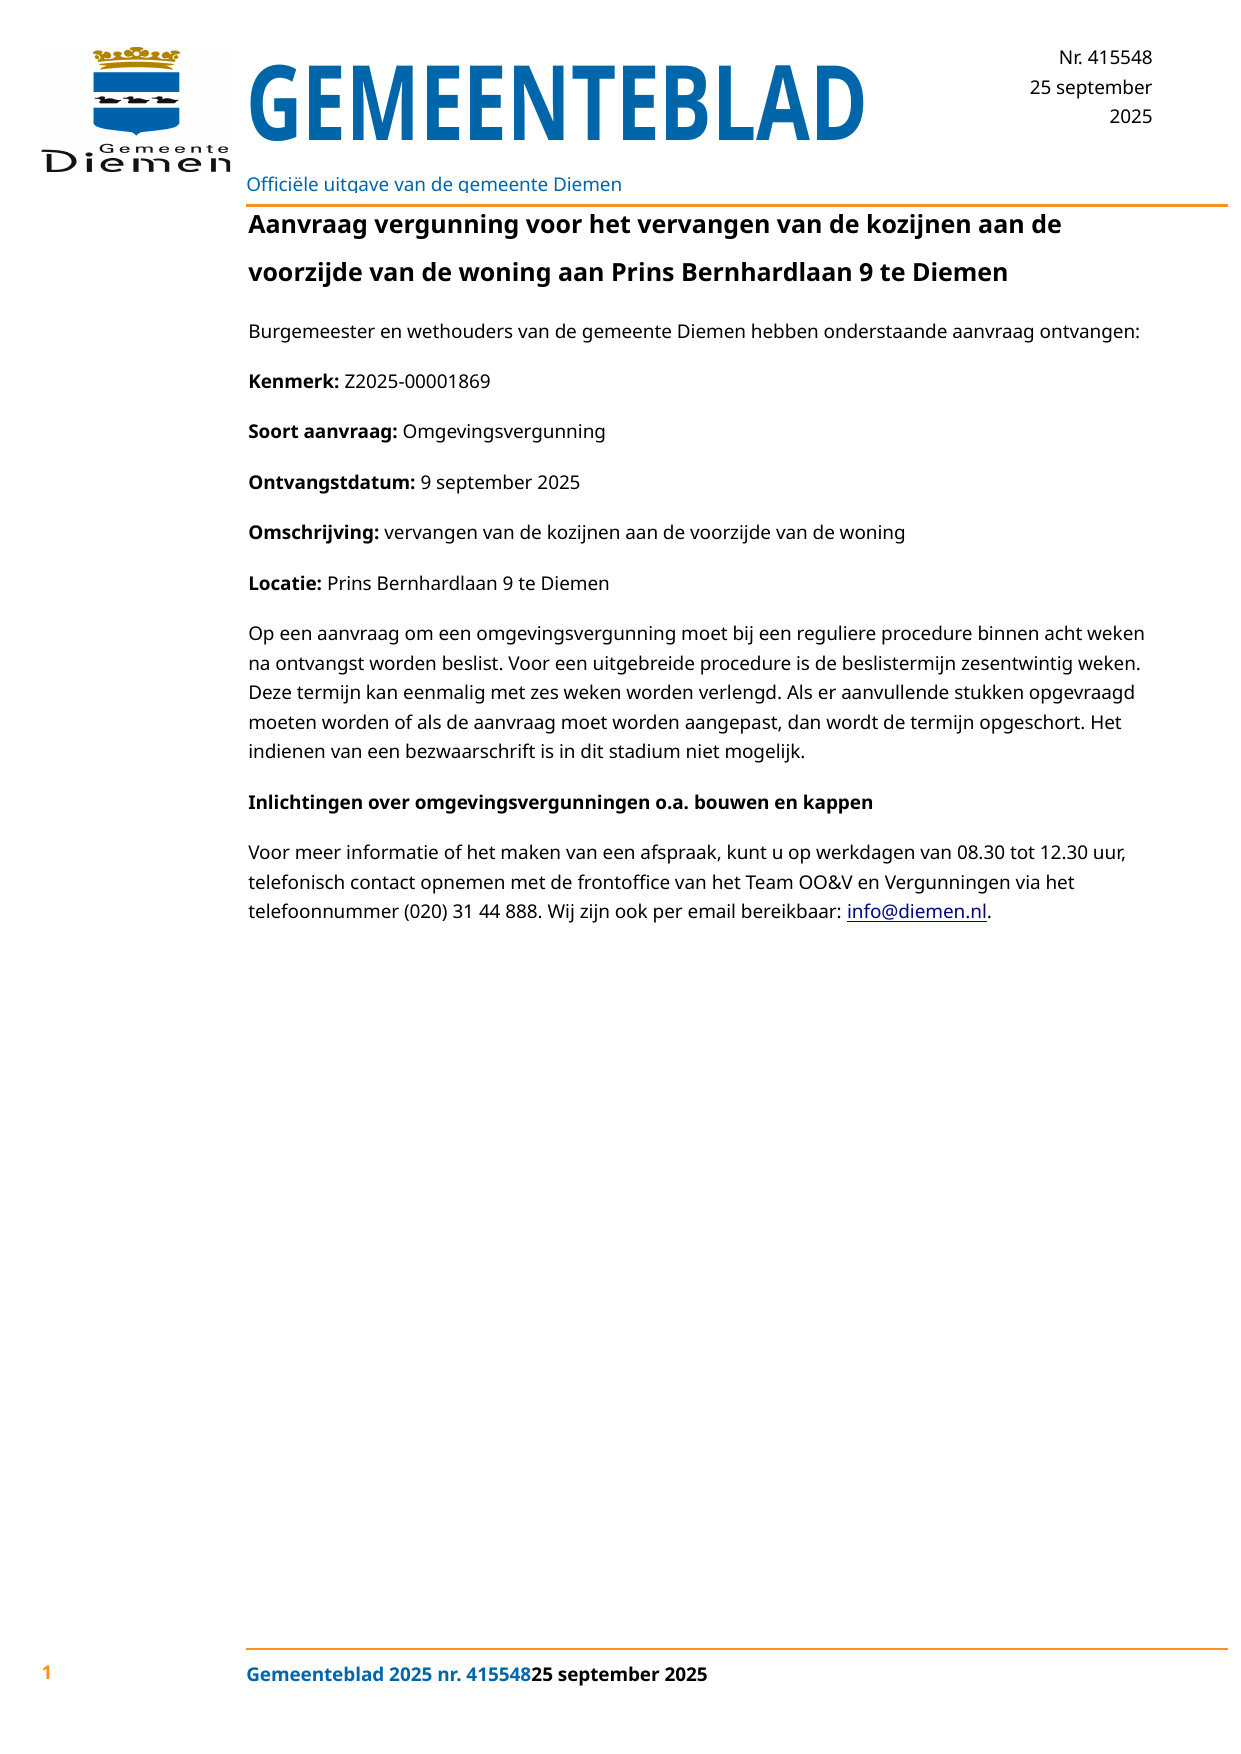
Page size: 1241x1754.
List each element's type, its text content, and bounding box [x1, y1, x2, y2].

text Voor meer informatie of het maken van een afspraak, kunt u op werkdagen van 08.30 tot 12.30 uur, telefonisch contact opnemen met de frontoffice van het Team OO&V en Vergunningen via het telefoonnummer (020) 31 44 888. Wij zijn ook per email bereikbaar: info@diemen.nl. [248, 839, 1152, 924]
text Ontvangstdatum: 9 september 2025 [248, 469, 1152, 495]
text Locatie: Prins Bernhardlaan 9 te Diemen [248, 570, 1152, 596]
text Inlichtingen over omgevingsvergunningen o.a. bouwen en kappen [248, 789, 1152, 815]
text Burgemeester en wethouders van de gemeente Diemen hebben onderstaande aanvraag ontvangen: [248, 318, 1152, 344]
text Aanvraag vergunning voor het vervangen van de kozijnen aan de voorzijde van de woning aan Prins Bernhardlaan 9 te Diemen [248, 207, 1152, 288]
picture [41, 47, 231, 172]
text Op een aanvraag om een omgevingsvergunning moet bij een reguliere procedure binnen acht weken na ontvangst worden beslist. Voor een uitgebreide procedure is de beslistermijn zesentwintig weken. Deze termijn kan eenmalig met zes weken worden verlengd. Als er aanvullende stukken opgevraagd moeten worden of als de aanvraag moet worden aangepast, dan wordt de termijn opgeschort. Het indienen van een bezwaarschrift is in dit stadium niet mogelijk. [248, 620, 1152, 764]
text Omschrijving: vervangen van de kozijnen aan de voorzijde van de woning [248, 519, 1152, 545]
text Soort aanvraag: Omgevingsvergunning [248, 419, 1152, 444]
text Kenmerk: Z2025-00001869 [248, 368, 1152, 394]
